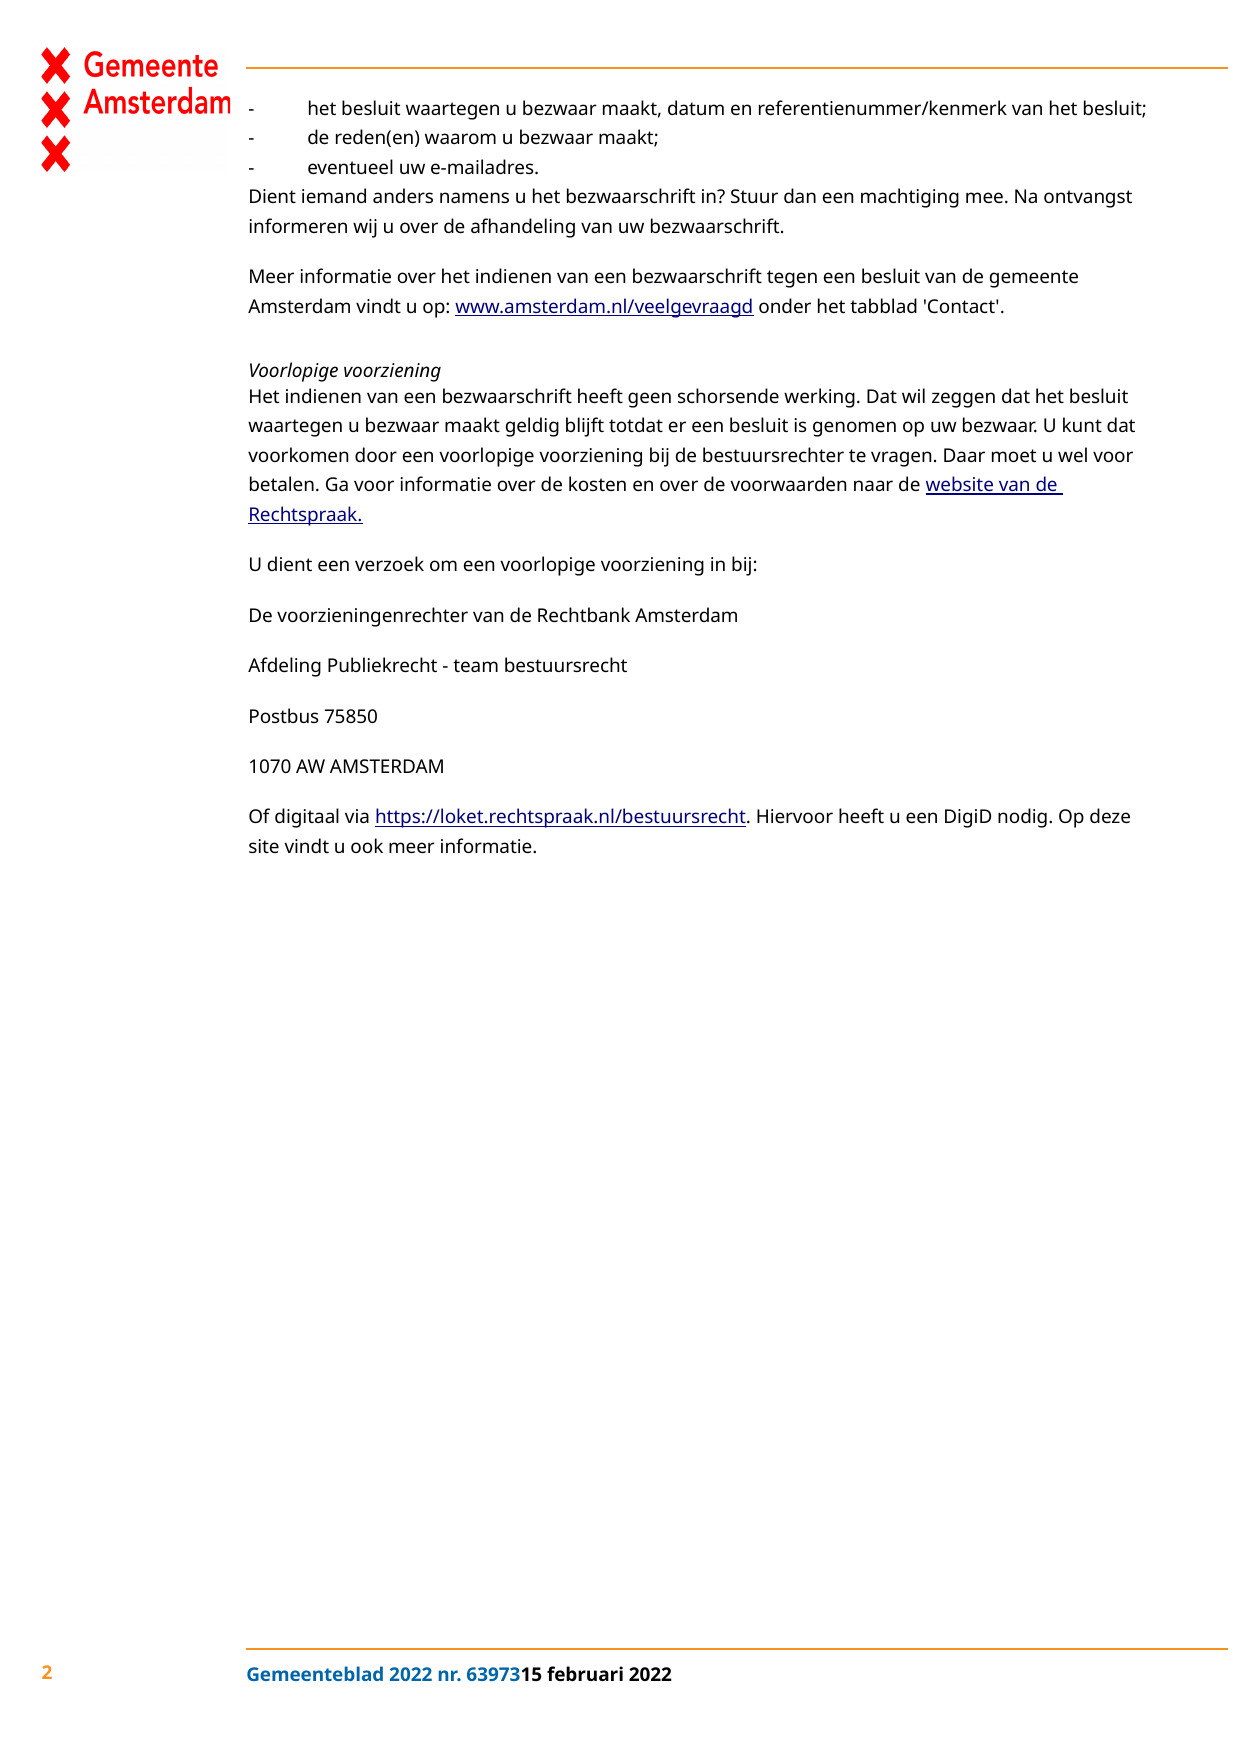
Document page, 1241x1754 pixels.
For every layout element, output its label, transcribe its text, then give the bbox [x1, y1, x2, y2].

text 1070 AW AMSTERDAM [248, 753, 1152, 779]
text Het indienen van een bezwaarschrift heeft geen schorsende werking. Dat wil zeggen dat het besluit waartegen u bezwaar maakt geldig blijft totdat er een besluit is genomen op uw bezwaar. U kunt dat voorkomen door een voorlopige voorziening bij de bestuursrechter te vragen. Daar moet u wel voor betalen. Ga voor informatie over de kosten en over de voorwaarden naar de website van de Rechtspraak. [248, 383, 1152, 527]
text U dient een verzoek om een voorlopige voorziening in bij: [248, 552, 1152, 577]
list de reden(en) waarom u bezwaar maakt; [248, 124, 1152, 150]
text Afdeling Publiekrecht - team bestuursrecht [248, 652, 1152, 678]
text Meer informatie over het indienen van een bezwaarschrift tegen een besluit van de gemeente Amsterdam vindt u op: www.amsterdam.nl/veelgevraagd onder het tabblad 'Contact'. [248, 263, 1152, 319]
text De voorzieningenrechter van de Rechtbank Amsterdam [248, 602, 1152, 628]
text Dient iemand anders namens u het bezwaarschrift in? Stuur dan een machtiging mee. Na ontvangst informeren wij u over de afhandeling van uw bezwaarschrift. [248, 183, 1152, 239]
picture [41, 47, 231, 172]
list het besluit waartegen u bezwaar maakt, datum en referentienummer/kenmerk van het besluit; [248, 95, 1152, 121]
text Voorlopige voorziening [248, 357, 1152, 383]
text Postbus 75850 [248, 703, 1152, 728]
text Of digitaal via https://loket.rechtspraak.nl/bestuursrecht. Hiervoor heeft u een DigiD nodig. Op deze site vindt u ook meer informatie. [248, 804, 1152, 859]
list eventueel uw e-mailadres. [248, 154, 1152, 180]
